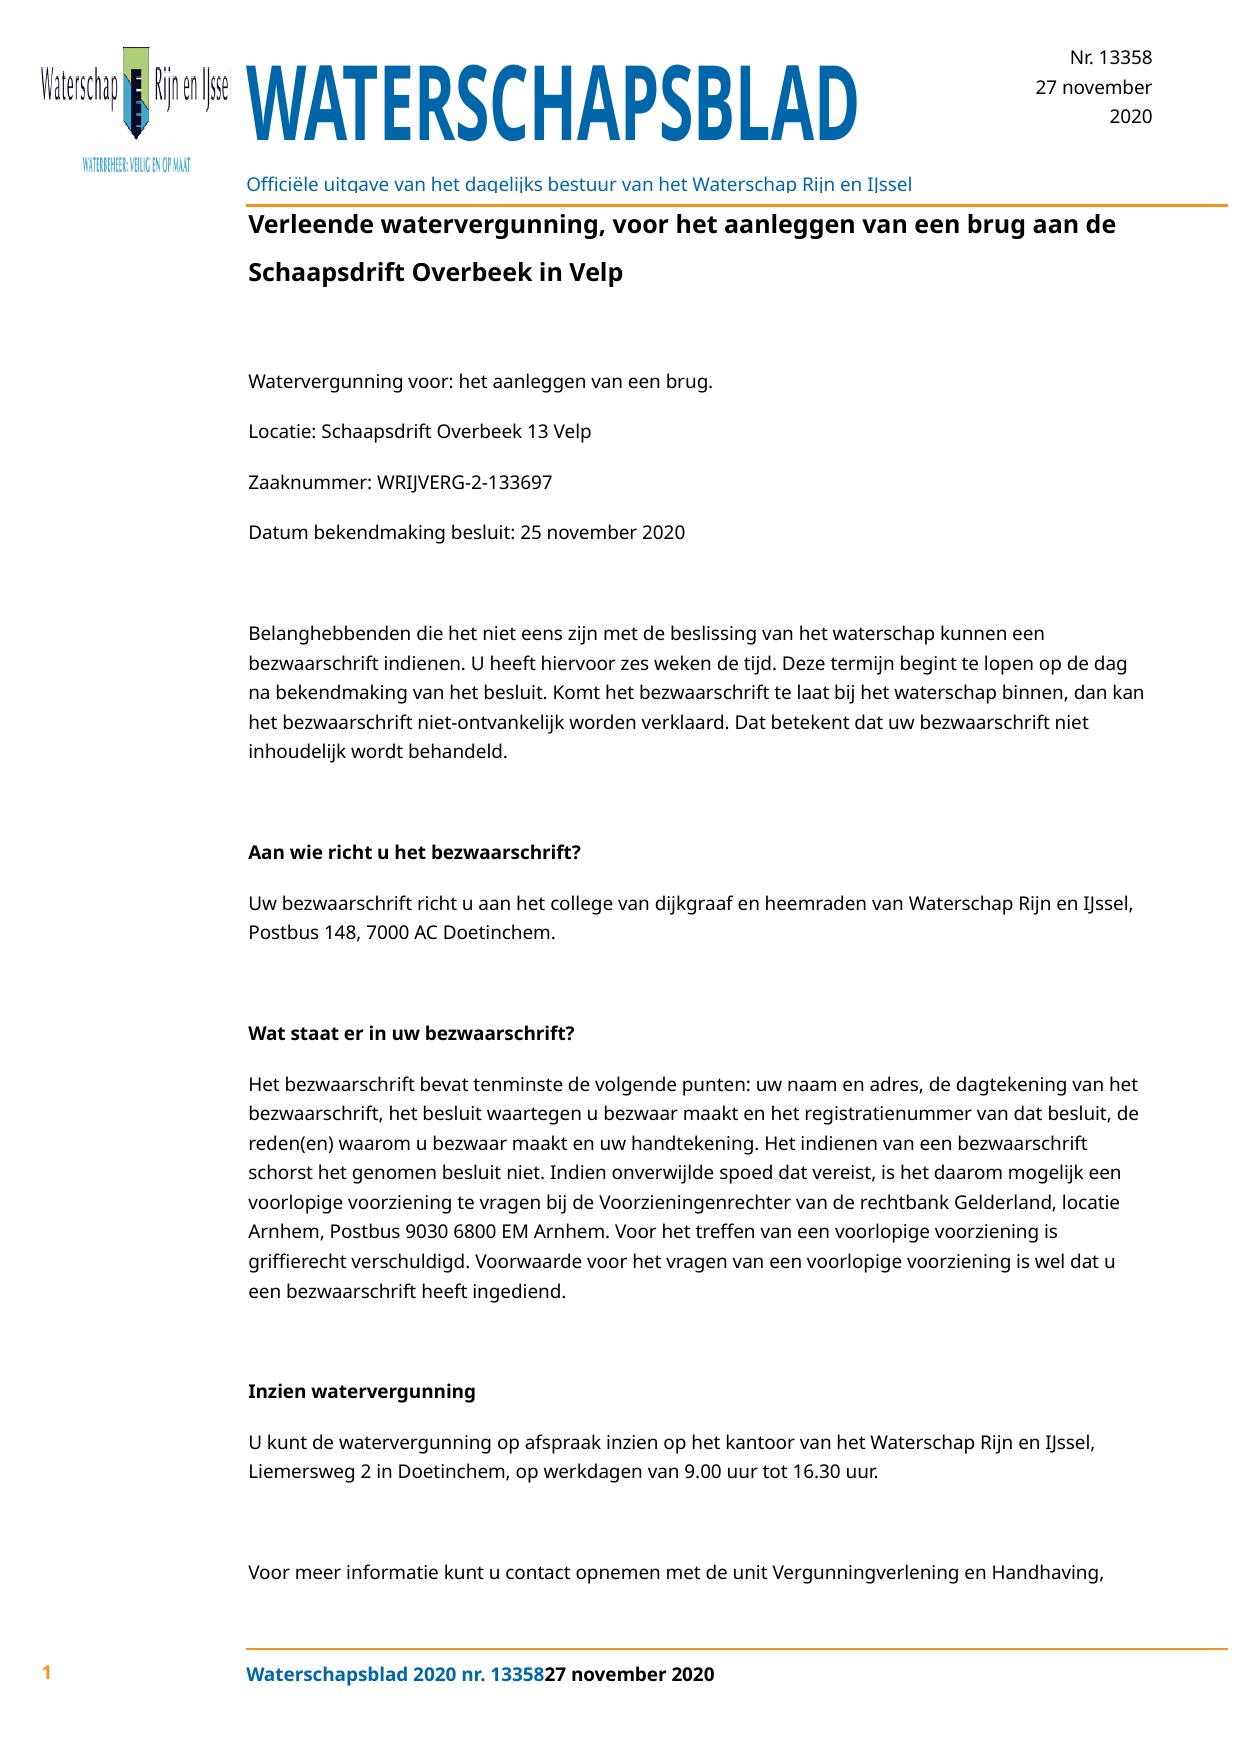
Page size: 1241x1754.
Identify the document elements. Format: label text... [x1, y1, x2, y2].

text Wat staat er in uw bezwaarschrift? [248, 1020, 1152, 1046]
picture [41, 47, 231, 172]
text Aan wie richt u het bezwaarschrift? [248, 839, 1152, 865]
text Locatie: Schaapsdrift Overbeek 13 Velp [248, 419, 1152, 444]
text Het bezwaarschrift bevat tenminste de volgende punten: uw naam en adres, de dagtekening van het bezwaarschrift, het besluit waartegen u bezwaar maakt en het registratienummer van dat besluit, de reden(en) waarom u bezwaar maakt en uw handtekening. Het indienen van een bezwaarschrift schorst het genomen besluit niet. Indien onverwijlde spoed dat vereist, is het daarom mogelijk een voorlopige voorziening te vragen bij de Voorzieningenrechter van de rechtbank Gelderland, locatie Arnhem, Postbus 9030 6800 EM Arnhem. Voor het treffen van een voorlopige voorziening is griffierecht verschuldigd. Voorwaarde voor het vragen van een voorlopige voorziening is wel dat u een bezwaarschrift heeft ingediend. [248, 1071, 1152, 1304]
text Zaaknummer: WRIJVERG-2-133697 [248, 469, 1152, 495]
text Datum bekendmaking besluit: 25 november 2020 [248, 519, 1152, 545]
text Inzien watervergunning [248, 1379, 1152, 1404]
text Verleende watervergunning, voor het aanleggen van een brug aan de Schaapsdrift Overbeek in Velp [248, 207, 1152, 288]
text Belanghebbenden die het niet eens zijn met de beslissing van het waterschap kunnen een bezwaarschrift indienen. U heeft hiervoor zes weken de tijd. Deze termijn begint te lopen op de dag na bekendmaking van het besluit. Komt het bezwaarschrift te laat bij het waterschap binnen, dan kan het bezwaarschrift niet-ontvankelijk worden verklaard. Dat betekent dat uw bezwaarschrift niet inhoudelijk wordt behandeld. [248, 620, 1152, 764]
text Voor meer informatie kunt u contact opnemen met de unit Vergunningverlening en Handhaving, [248, 1559, 1152, 1585]
text Uw bezwaarschrift richt u aan het college van dijkgraaf en heemraden van Waterschap Rijn en IJssel, Postbus 148, 7000 AC Doetinchem. [248, 890, 1152, 945]
text U kunt de watervergunning op afspraak inzien op het kantoor van het Waterschap Rijn en IJssel, Liemersweg 2 in Doetinchem, op werkdagen van 9.00 uur tot 16.30 uur. [248, 1429, 1152, 1484]
text Watervergunning voor: het aanleggen van een brug. [248, 368, 1152, 394]
